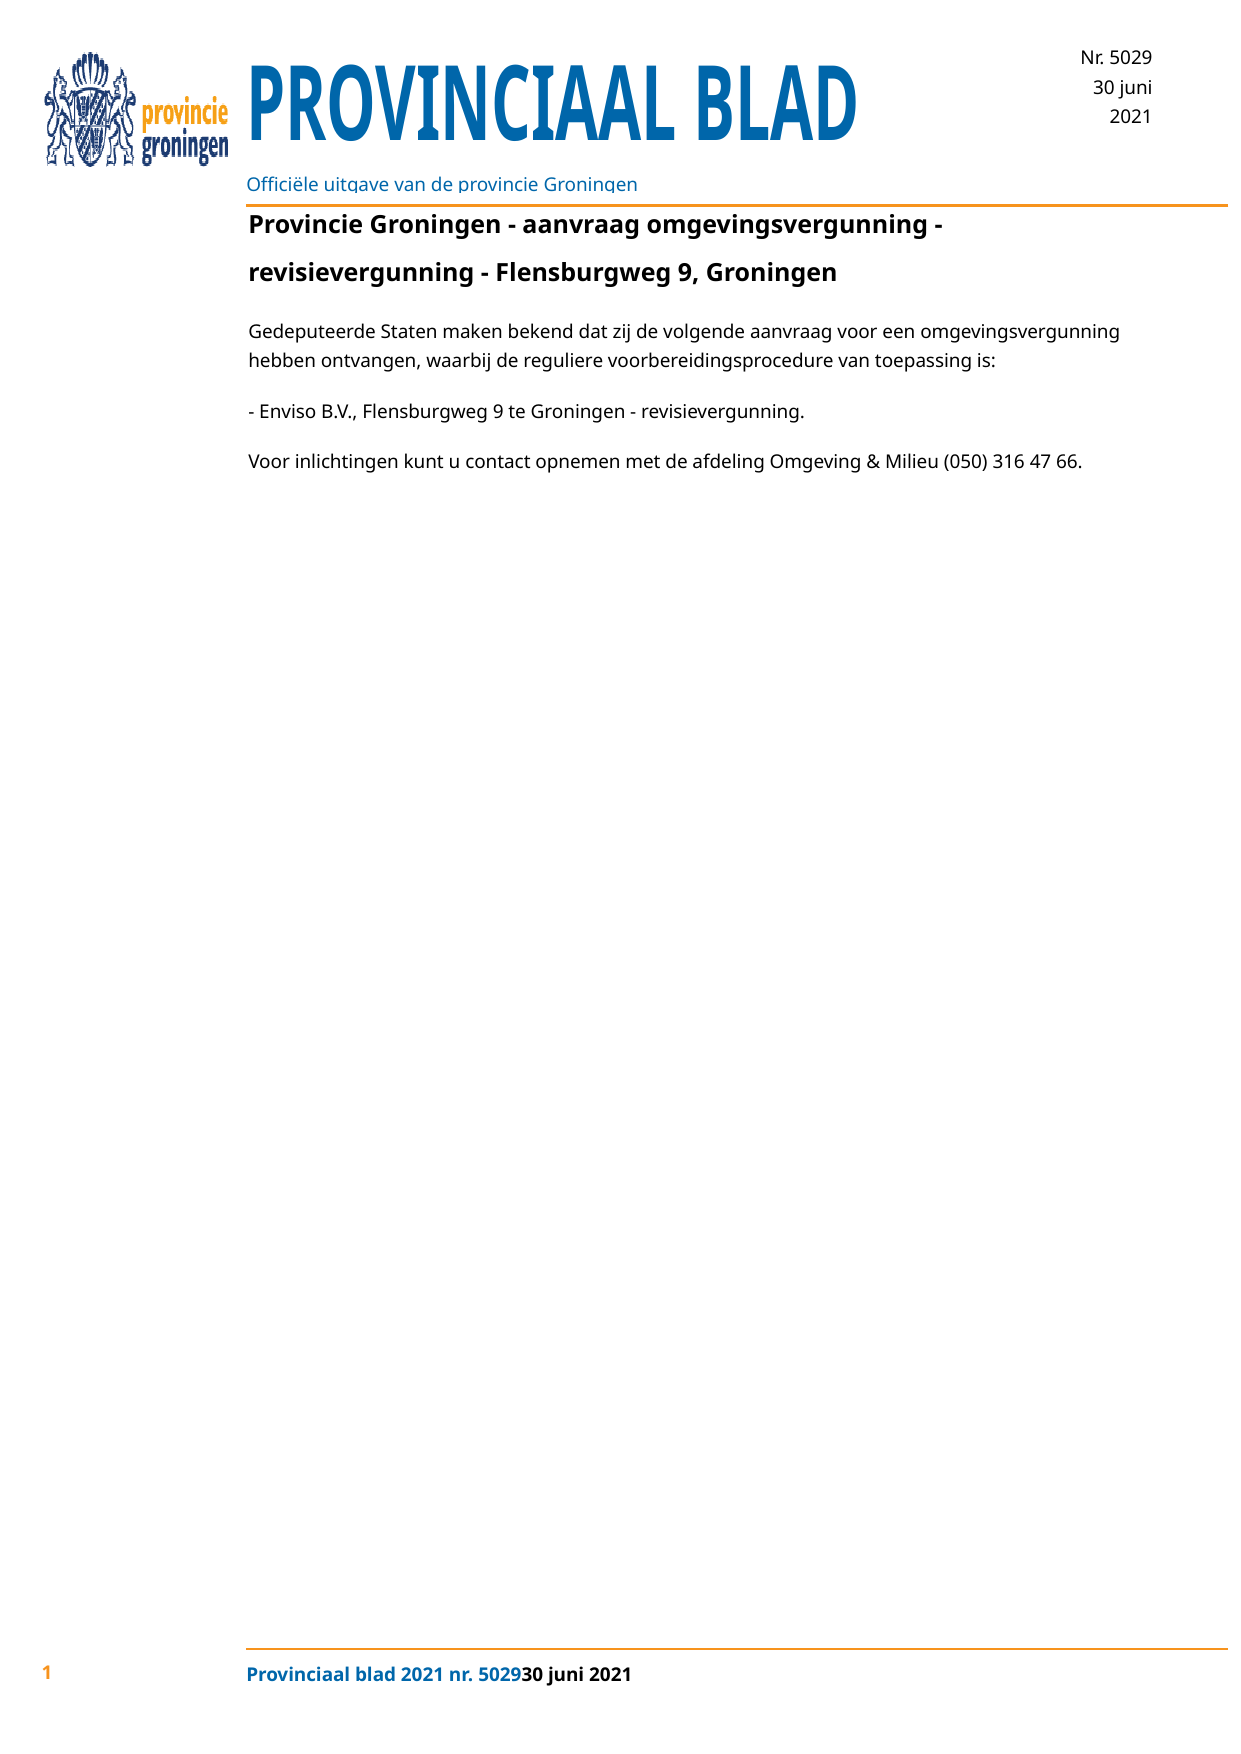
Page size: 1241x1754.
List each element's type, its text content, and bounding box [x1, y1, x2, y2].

text - Enviso B.V., Flensburgweg 9 te Groningen - revisievergunning. [248, 398, 1152, 424]
text Voor inlichtingen kunt u contact opnemen met de afdeling Omgeving & Milieu (050) 316 47 66. [248, 448, 1152, 474]
text Provincie Groningen - aanvraag omgevingsvergunning - revisievergunning - Flensburgweg 9, Groningen [248, 207, 1152, 288]
picture [41, 47, 231, 172]
text Gedeputeerde Staten maken bekend dat zij de volgende aanvraag voor een omgevingsvergunning hebben ontvangen, waarbij de reguliere voorbereidingsprocedure van toepassing is: [248, 318, 1152, 373]
